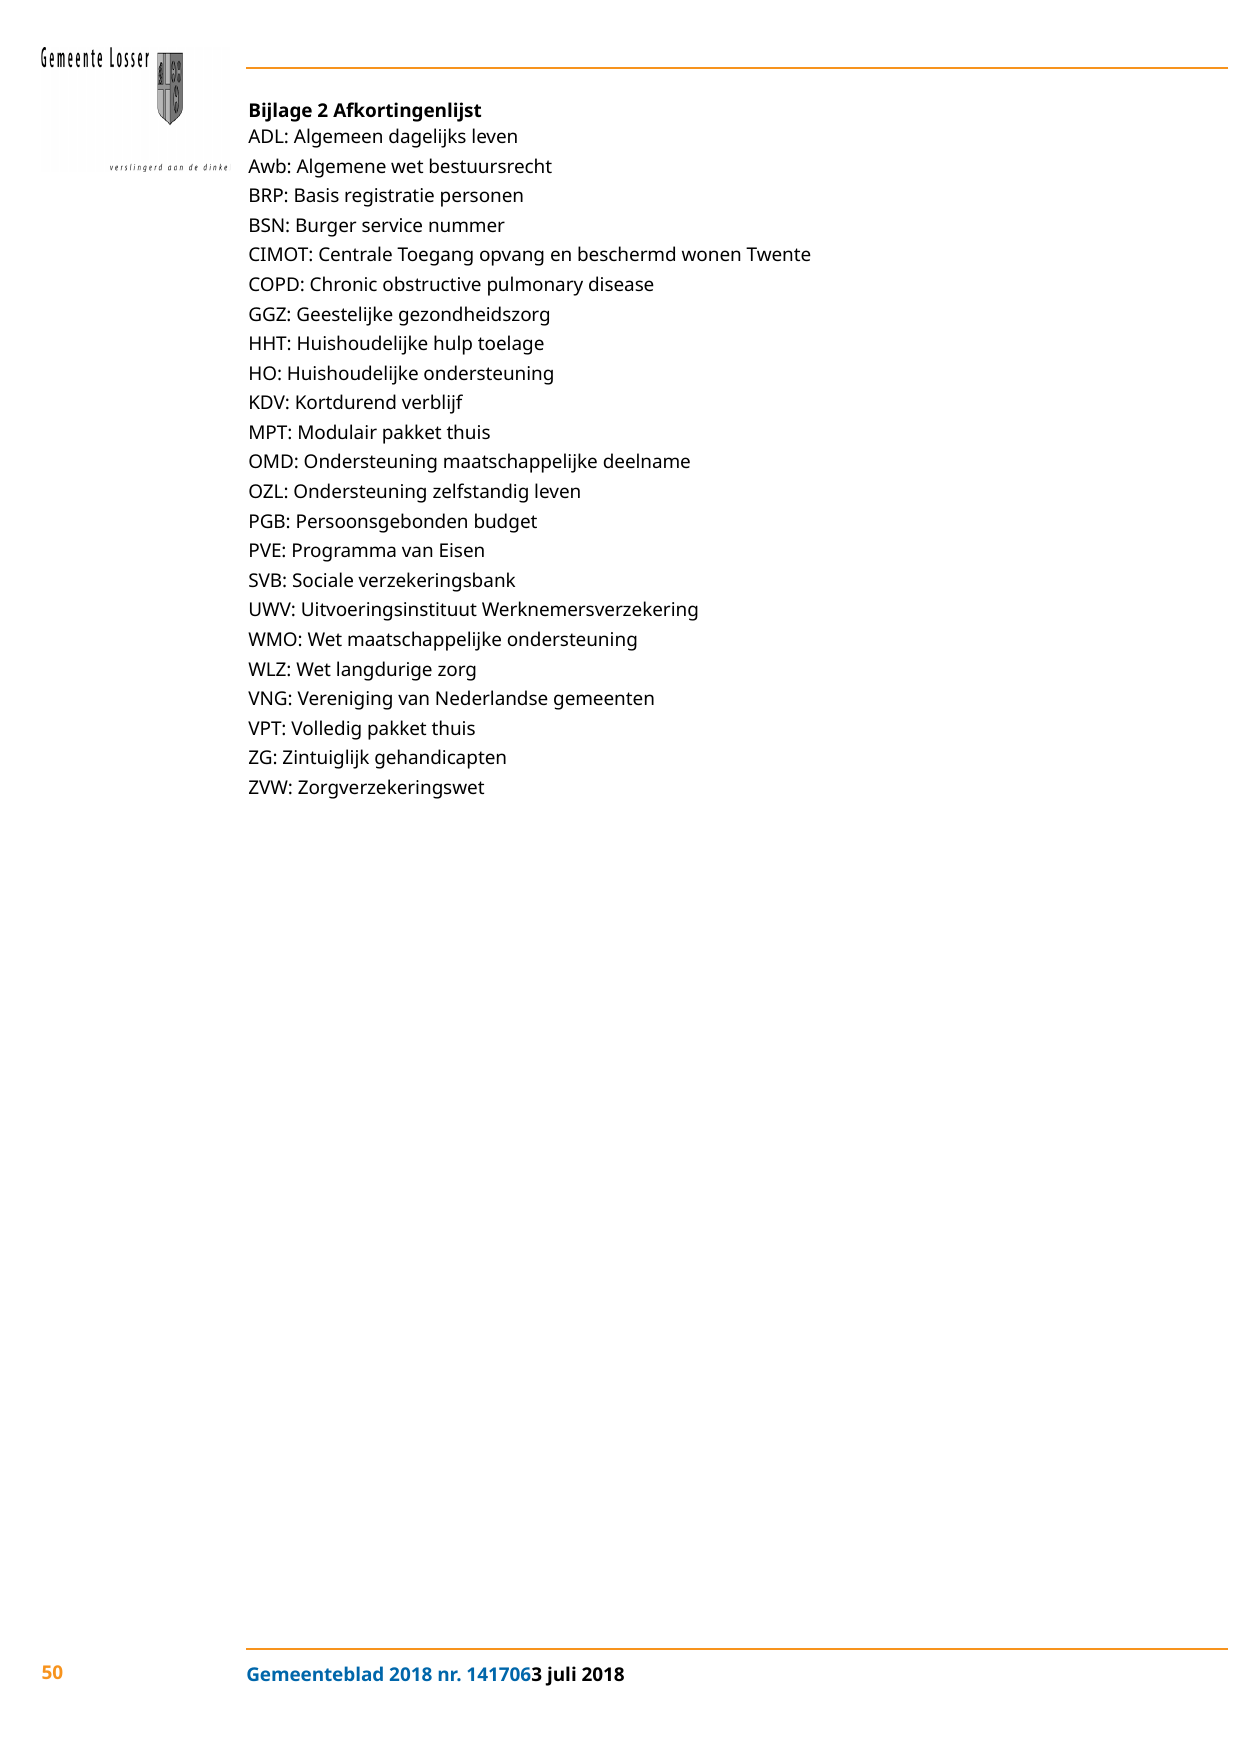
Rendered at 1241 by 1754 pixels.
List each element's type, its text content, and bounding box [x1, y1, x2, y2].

text COPD: Chronic obstructive pulmonary disease [248, 271, 1152, 297]
text VNG: Vereniging van Nederlandse gemeenten [248, 685, 1152, 711]
text BSN: Burger service nummer [248, 212, 1152, 238]
text WMO: Wet maatschappelijke ondersteuning [248, 626, 1152, 652]
text HHT: Huishoudelijke hulp toelage [248, 330, 1152, 356]
text ZG: Zintuiglijk gehandicapten [248, 744, 1152, 770]
text Bijlage 2 Afkortingenlijst [248, 95, 1152, 123]
text ADL: Algemeen dagelijks leven [248, 123, 1152, 149]
text CIMOT: Centrale Toegang opvang en beschermd wonen Twente [248, 242, 1152, 267]
text PGB: Persoonsgebonden budget [248, 508, 1152, 534]
text SVB: Sociale verzekeringsbank [248, 567, 1152, 593]
text ZVW: Zorgverzekeringswet [248, 774, 1152, 800]
text MPT: Modulair pakket thuis [248, 419, 1152, 445]
text KDV: Kortdurend verblijf [248, 389, 1152, 415]
picture [41, 47, 231, 172]
text Awb: Algemene wet bestuursrecht [248, 153, 1152, 179]
text GGZ: Geestelijke gezondheidszorg [248, 301, 1152, 327]
text BRP: Basis registratie personen [248, 182, 1152, 208]
text UWV: Uitvoeringsinstituut Werknemersverzekering [248, 597, 1152, 622]
text PVE: Programma van Eisen [248, 537, 1152, 563]
text OZL: Ondersteuning zelfstandig leven [248, 478, 1152, 504]
text OMD: Ondersteuning maatschappelijke deelname [248, 449, 1152, 474]
text WLZ: Wet langdurige zorg [248, 656, 1152, 682]
text HO: Huishoudelijke ondersteuning [248, 360, 1152, 386]
text VPT: Volledig pakket thuis [248, 715, 1152, 741]
